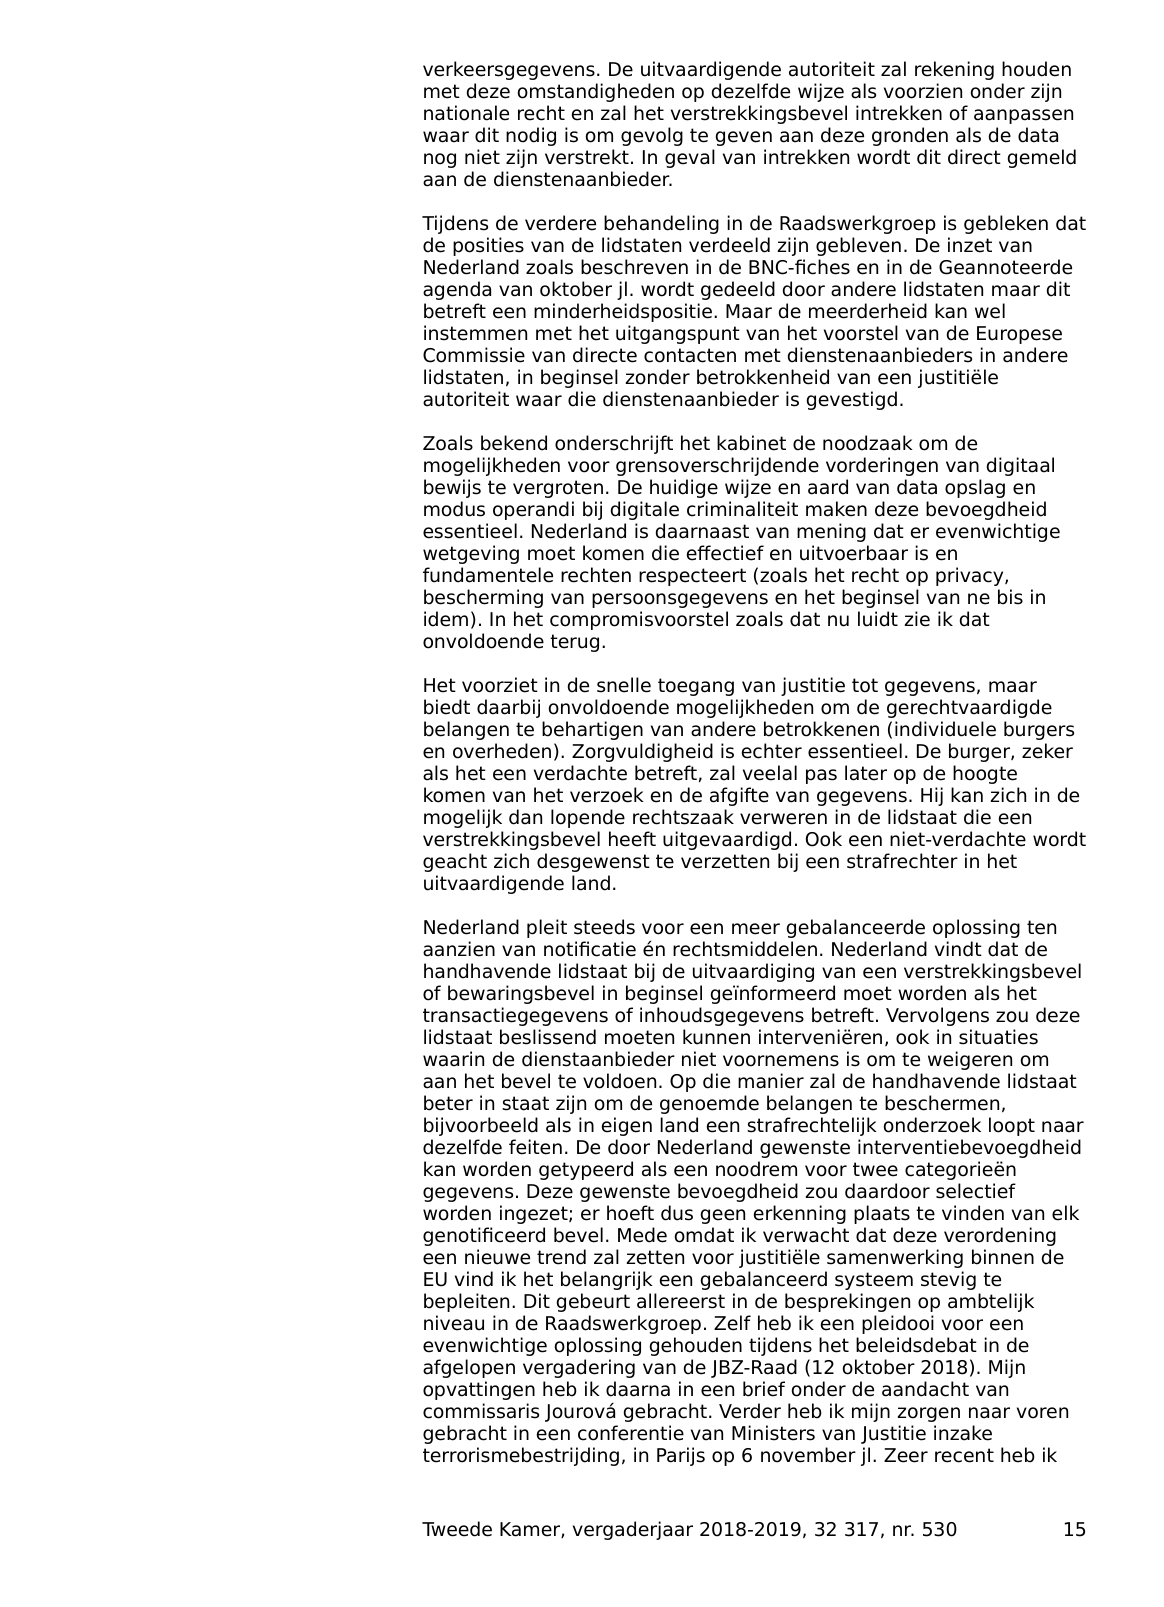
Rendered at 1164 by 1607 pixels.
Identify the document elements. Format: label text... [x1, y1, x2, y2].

text Nederland pleit steeds voor een meer gebalanceerde oplossing ten aanzien van notificatie én rechtsmiddelen. Nederland vindt dat de handhavende lidstaat bij de uitvaardiging van een verstrekkingsbevel of bewaringsbevel in beginsel geïnformeerd moet worden als het transactiegegevens of inhoudsgegevens betreft. Vervolgens zou deze lidstaat beslissend moeten kunnen interveniëren, ook in situaties waarin de dienstaanbieder niet voornemens is om te weigeren om aan het bevel te voldoen. Op die manier zal de handhavende lidstaat beter in staat zijn om de genoemde belangen te beschermen, bijvoorbeeld als in eigen land een strafrechtelijk onderzoek loopt naar dezelfde feiten. De door Nederland gewenste interventiebevoegdheid kan worden getypeerd als een noodrem voor twee categorieën gegevens. Deze gewenste bevoegdheid zou daardoor selectief worden ingezet; er hoeft dus geen erkenning plaats te vinden van elk genotificeerd bevel. Mede omdat ik verwacht dat deze verordening een nieuwe trend zal zetten voor justitiële samenwerking binnen de EU vind ik het belangrijk een gebalanceerd systeem stevig te bepleiten. Dit gebeurt allereerst in de besprekingen op ambtelijk niveau in de Raadswerkgroep. Zelf heb ik een pleidooi voor een evenwichtige oplossing gehouden tijdens het beleidsdebat in de afgelopen vergadering van de JBZ-Raad (12 oktober 2018). Mijn opvattingen heb ik daarna in een brief onder de aandacht van commissaris Jourová gebracht. Verder heb ik mijn zorgen naar voren gebracht in een conferentie van Ministers van Justitie inzake terrorismebestrijding, in Parijs op 6 november jl. Zeer recent heb ik [422, 917, 1087, 1467]
text Zoals bekend onderschrijft het kabinet de noodzaak om de mogelijkheden voor grensoverschrijdende vorderingen van digitaal bewijs te vergroten. De huidige wijze en aard van data opslag en modus operandi bij digitale criminaliteit maken deze bevoegdheid essentieel. Nederland is daarnaast van mening dat er evenwichtige wetgeving moet komen die effectief en uitvoerbaar is en fundamentele rechten respecteert (zoals het recht op privacy, bescherming van persoonsgegevens en het beginsel van ne bis in idem). In het compromisvoorstel zoals dat nu luidt zie ik dat onvoldoende terug. [422, 433, 1087, 653]
text Tijdens de verdere behandeling in de Raadswerkgroep is gebleken dat de posities van de lidstaten verdeeld zijn gebleven. De inzet van Nederland zoals beschreven in de BNC-fiches en in de Geannoteerde agenda van oktober jl. wordt gedeeld door andere lidstaten maar dit betreft een minderheidspositie. Maar de meerderheid kan wel instemmen met het uitgangspunt van het voorstel van de Europese Commissie van directe contacten met dienstenaanbieders in andere lidstaten, in beginsel zonder betrokkenheid van een justitiële autoriteit waar die dienstenaanbieder is gevestigd. [422, 213, 1087, 411]
text verkeersgegevens. De uitvaardigende autoriteit zal rekening houden met deze omstandigheden op dezelfde wijze als voorzien onder zijn nationale recht en zal het verstrekkingsbevel intrekken of aanpassen waar dit nodig is om gevolg te geven aan deze gronden als de data nog niet zijn verstrekt. In geval van intrekken wordt dit direct gemeld aan de dienstenaanbieder. [422, 59, 1087, 191]
text Het voorziet in de snelle toegang van justitie tot gegevens, maar biedt daarbij onvoldoende mogelijkheden om de gerechtvaardigde belangen te behartigen van andere betrokkenen (individuele burgers en overheden). Zorgvuldigheid is echter essentieel. De burger, zeker als het een verdachte betreft, zal veelal pas later op de hoogte komen van het verzoek en de afgifte van gegevens. Hij kan zich in de mogelijk dan lopende rechtszaak verweren in de lidstaat die een verstrekkingsbevel heeft uitgevaardigd. Ook een niet-verdachte wordt geacht zich desgewenst te verzetten bij een strafrechter in het uitvaardigende land. [422, 675, 1087, 895]
